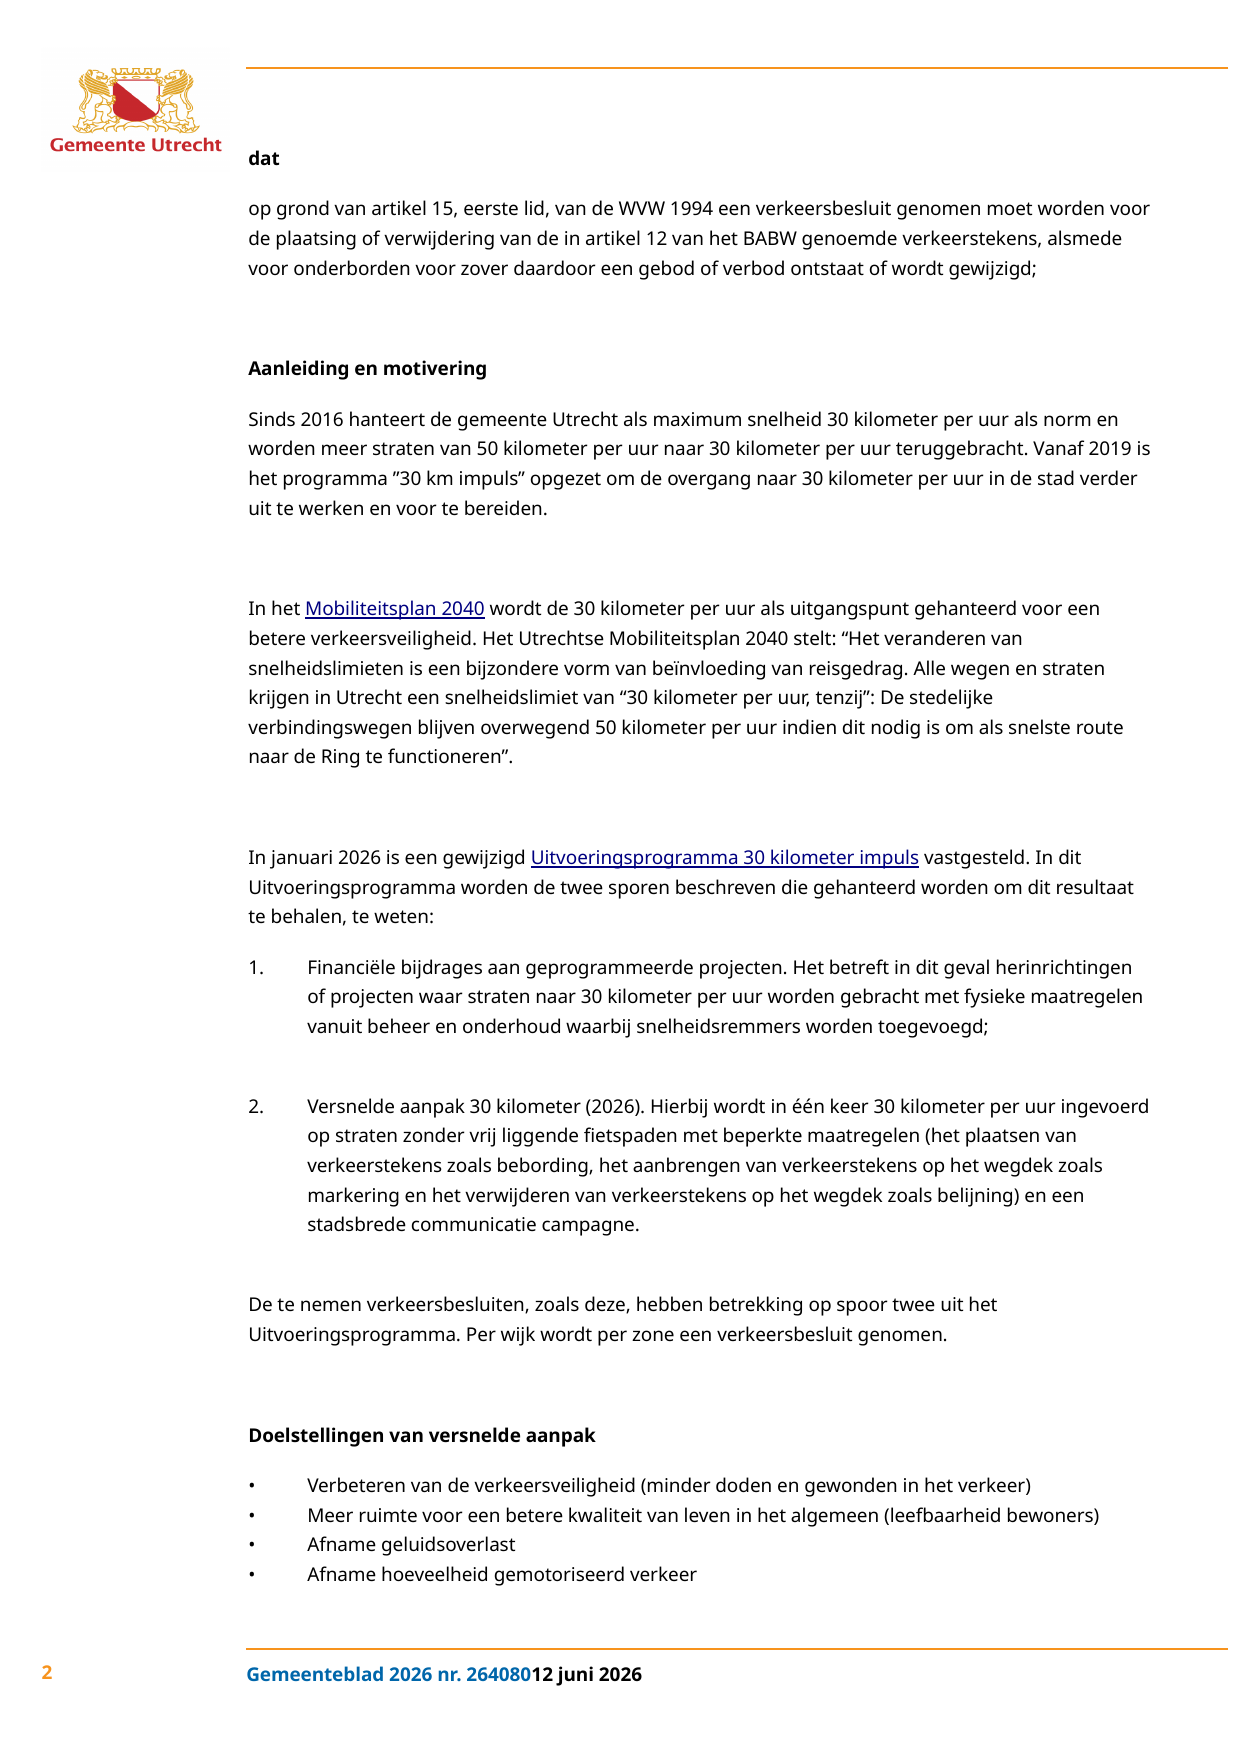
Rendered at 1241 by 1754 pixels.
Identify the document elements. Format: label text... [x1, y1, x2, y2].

picture [41, 47, 231, 172]
list Afname hoeveelheid gemotoriseerd verkeer [248, 1561, 1152, 1587]
text De te nemen verkeersbesluiten, zoals deze, hebben betrekking op spoor twee uit het Uitvoeringsprogramma. Per wijk wordt per zone een verkeersbesluit genomen. [248, 1291, 1152, 1347]
text Doelstellingen van versnelde aanpak [248, 1422, 1152, 1448]
text op grond van artikel 15, eerste lid, van de WVW 1994 een verkeersbesluit genomen moet worden voor de plaatsing of verwijdering van de in artikel 12 van het BABW genoemde verkeerstekens, alsmede voor onderborden voor zover daardoor een gebod of verbod ontstaat of wordt gewijzigd; [248, 196, 1152, 281]
list Afname geluidsoverlast [248, 1531, 1152, 1557]
list Verbeteren van de verkeersveiligheid (minder doden en gewonden in het verkeer) [248, 1472, 1152, 1498]
list Meer ruimte voor een betere kwaliteit van leven in het algemeen (leefbaarheid bewoners) [248, 1502, 1152, 1528]
text In januari 2026 is een gewijzigd Uitvoeringsprogramma 30 kilometer impuls vastgesteld. In dit Uitvoeringsprogramma worden de twee sporen beschreven die gehanteerd worden om dit resultaat te behalen, te weten: [248, 844, 1152, 929]
list Versnelde aanpak 30 kilometer (2026). Hierbij wordt in één keer 30 kilometer per uur ingevoerd op straten zonder vrij liggende fietspaden met beperkte maatregelen (het plaatsen van verkeerstekens zoals bebording, het aanbrengen van verkeerstekens op het wegdek zoals markering en het verwijderen van verkeerstekens op het wegdek zoals belijning) en een stadsbrede communicatie campagne. [248, 1093, 1152, 1237]
text In het Mobiliteitsplan 2040 wordt de 30 kilometer per uur als uitgangspunt gehanteerd voor een betere verkeersveiligheid. Het Utrechtse Mobiliteitsplan 2040 stelt: “Het veranderen van snelheidslimieten is een bijzondere vorm van beïnvloeding van reisgedrag. Alle wegen en straten krijgen in Utrecht een snelheidslimiet van “30 kilometer per uur, tenzij”: De stedelijke verbindingswegen blijven overwegend 50 kilometer per uur indien dit nodig is om als snelste route naar de Ring te functioneren”. [248, 596, 1152, 769]
list Financiële bijdrages aan geprogrammeerde projecten. Het betreft in dit geval herinrichtingen of projecten waar straten naar 30 kilometer per uur worden gebracht met fysieke maatregelen vanuit beheer en onderhoud waarbij snelheidsremmers worden toegevoegd; [248, 954, 1152, 1039]
text Sinds 2016 hanteert de gemeente Utrecht als maximum snelheid 30 kilometer per uur als norm en worden meer straten van 50 kilometer per uur naar 30 kilometer per uur teruggebracht. Vanaf 2019 is het programma ”30 km impuls” opgezet om de overgang naar 30 kilometer per uur in de stad verder uit te werken en voor te bereiden. [248, 406, 1152, 521]
text Aanleiding en motivering [248, 356, 1152, 381]
text dat [248, 145, 1152, 171]
